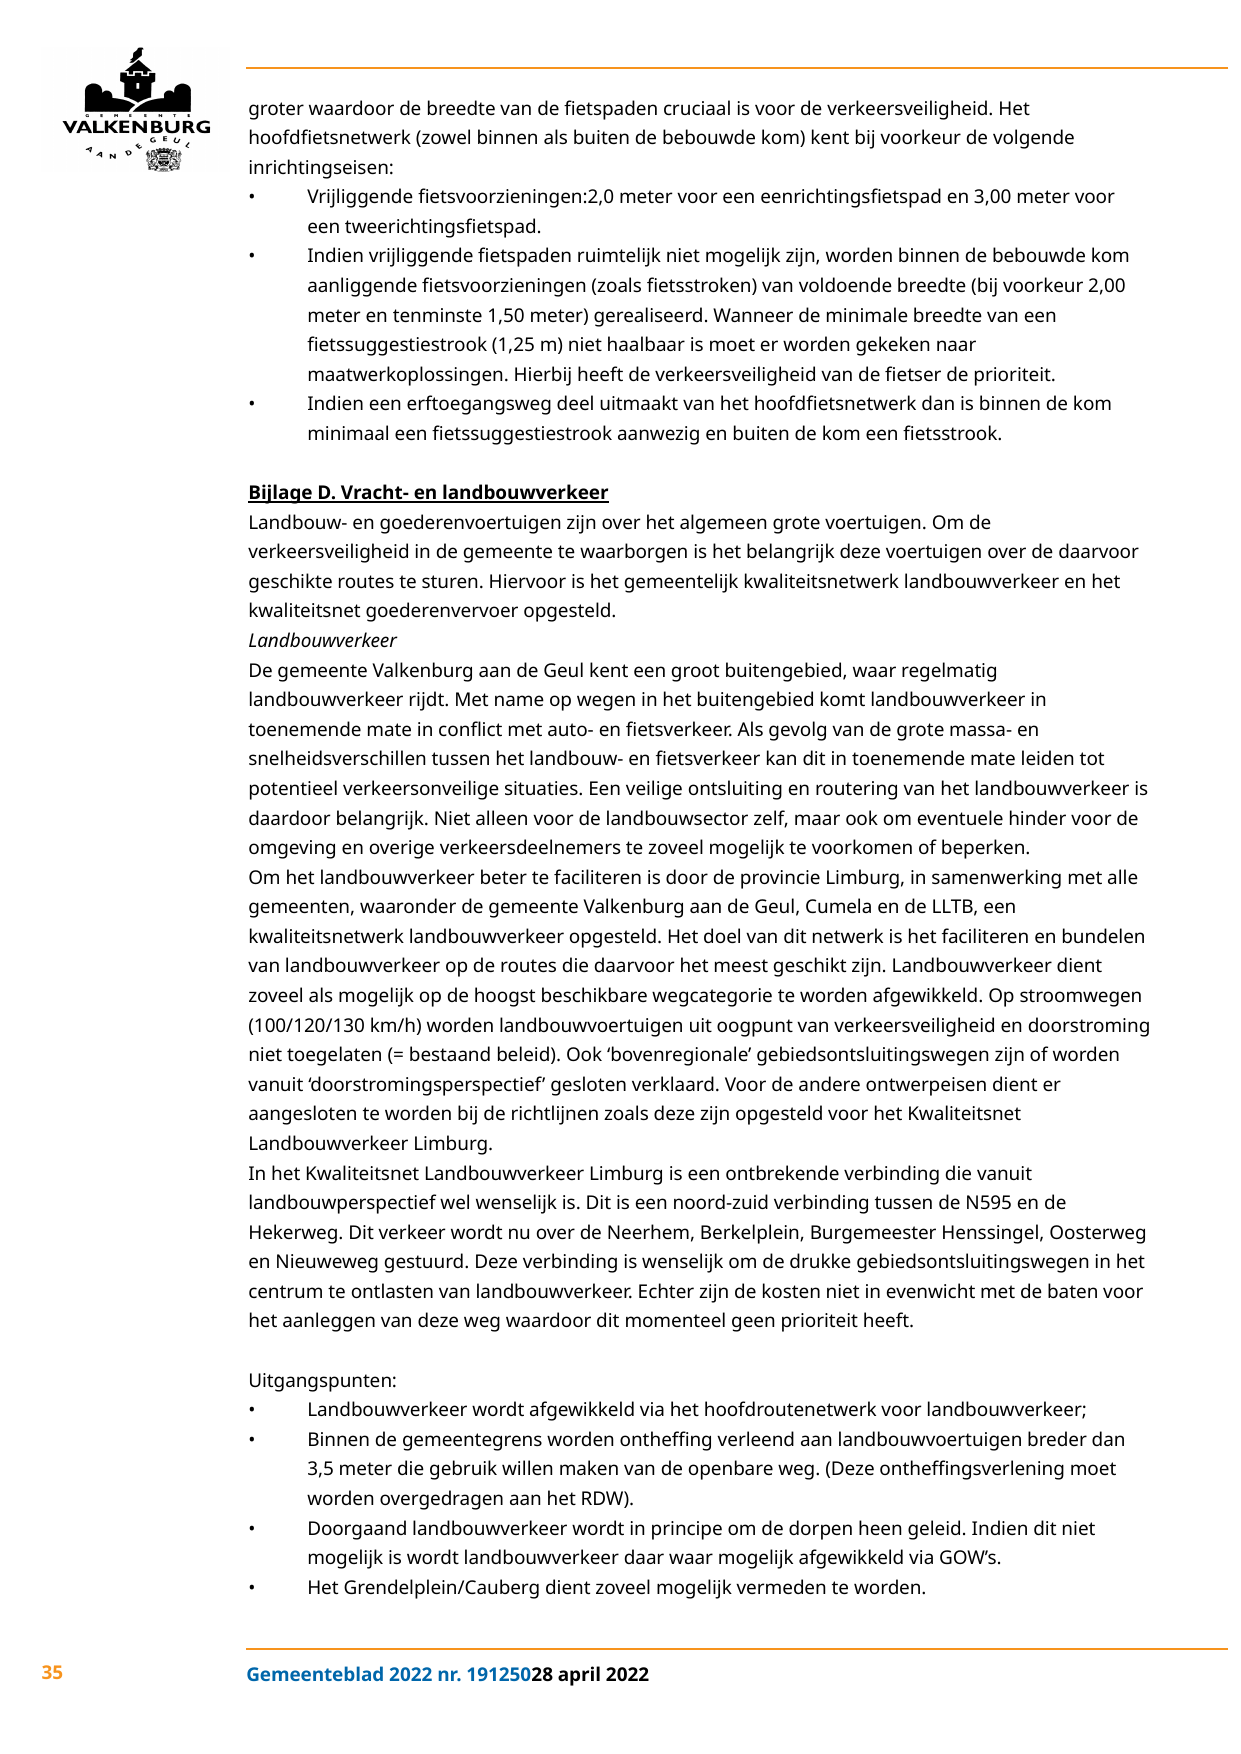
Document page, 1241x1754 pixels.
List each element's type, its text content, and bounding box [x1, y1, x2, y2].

text Landbouw- en goederenvoertuigen zijn over het algemeen grote voertuigen. Om de verkeersveiligheid in de gemeente te waarborgen is het belangrijk deze voertuigen over de daarvoor geschikte routes te sturen. Hiervoor is het gemeentelijk kwaliteitsnetwerk landbouwverkeer en het kwaliteitsnet goederenvervoer opgesteld. [248, 509, 1152, 623]
list Doorgaand landbouwverkeer wordt in principe om de dorpen heen geleid. Indien dit niet mogelijk is wordt landbouwverkeer daar waar mogelijk afgewikkeld via GOW’s. [248, 1515, 1152, 1570]
text Bijlage D. Vracht- en landbouwverkeer [248, 479, 1152, 505]
list Indien vrijliggende fietspaden ruimtelijk niet mogelijk zijn, worden binnen de bebouwde kom aanliggende fietsvoorzieningen (zoals fietsstroken) van voldoende breedte (bij voorkeur 2,00 meter en tenminste 1,50 meter) gerealiseerd. Wanneer de minimale breedte van een fietssuggestiestrook (1,25 m) niet haalbaar is moet er worden gekeken naar maatwerkoplossingen. Hierbij heeft de verkeersveiligheid van de fietser de prioriteit. [248, 243, 1152, 387]
text groter waardoor de breedte van de fietspaden cruciaal is voor de verkeersveiligheid. Het hoofdfietsnetwerk (zowel binnen als buiten de bebouwde kom) kent bij voorkeur de volgende inrichtingseisen: [248, 95, 1152, 180]
list Het Grendelplein/Cauberg dient zoveel mogelijk vermeden te worden. [248, 1574, 1152, 1600]
list Indien een erftoegangsweg deel uitmaakt van het hoofdfietsnetwerk dan is binnen de kom minimaal een fietssuggestiestrook aanwezig en buiten de kom een fietsstrook. [248, 391, 1152, 446]
text Landbouwverkeer [248, 627, 1152, 653]
text De gemeente Valkenburg aan de Geul kent een groot buitengebied, waar regelmatig landbouwverkeer rijdt. Met name op wegen in het buitengebied komt landbouwverkeer in toenemende mate in conflict met auto- en fietsverkeer. Als gevolg van de grote massa- en snelheidsverschillen tussen het landbouw- en fietsverkeer kan dit in toenemende mate leiden tot potentieel verkeersonveilige situaties. Een veilige ontsluiting en routering van het landbouwverkeer is daardoor belangrijk. Niet alleen voor de landbouwsector zelf, maar ook om eventuele hinder voor de omgeving en overige verkeersdeelnemers te zoveel mogelijk te voorkomen of beperken. [248, 657, 1152, 860]
list Landbouwverkeer wordt afgewikkeld via het hoofdroutenetwerk voor landbouwverkeer; [248, 1396, 1152, 1422]
list Binnen de gemeentegrens worden ontheffing verleend aan landbouwvoertuigen breder dan 3,5 meter die gebruik willen maken van de openbare weg. (Deze ontheffingsverlening moet worden overgedragen aan het RDW). [248, 1426, 1152, 1511]
text Uitgangspunten: [248, 1367, 1152, 1393]
text Om het landbouwverkeer beter te faciliteren is door de provincie Limburg, in samenwerking met alle gemeenten, waaronder de gemeente Valkenburg aan de Geul, Cumela en de LLTB, een kwaliteitsnetwerk landbouwverkeer opgesteld. Het doel van dit netwerk is het faciliteren en bundelen van landbouwverkeer op de routes die daarvoor het meest geschikt zijn. Landbouwverkeer dient zoveel als mogelijk op de hoogst beschikbare wegcategorie te worden afgewikkeld. Op stroomwegen (100/120/130 km/h) worden landbouwvoertuigen uit oogpunt van verkeersveiligheid en doorstroming niet toegelaten (= bestaand beleid). Ook ‘bovenregionale’ gebiedsontsluitingswegen zijn of worden vanuit ‘doorstromingsperspectief’ gesloten verklaard. Voor de andere ontwerpeisen dient er aangesloten te worden bij de richtlijnen zoals deze zijn opgesteld voor het Kwaliteitsnet Landbouwverkeer Limburg. [248, 864, 1152, 1156]
list Vrijliggende fietsvoorzieningen:2,0 meter voor een eenrichtingsfietspad en 3,00 meter voor een tweerichtingsfietspad. [248, 183, 1152, 239]
picture [41, 47, 231, 172]
text In het Kwaliteitsnet Landbouwverkeer Limburg is een ontbrekende verbinding die vanuit landbouwperspectief wel wenselijk is. Dit is een noord-zuid verbinding tussen de N595 en de Hekerweg. Dit verkeer wordt nu over de Neerhem, Berkelplein, Burgemeester Henssingel, Oosterweg en Nieuweweg gestuurd. Deze verbinding is wenselijk om de drukke gebiedsontsluitingswegen in het centrum te ontlasten van landbouwverkeer. Echter zijn de kosten niet in evenwicht met de baten voor het aanleggen van deze weg waardoor dit momenteel geen prioriteit heeft. [248, 1160, 1152, 1333]
